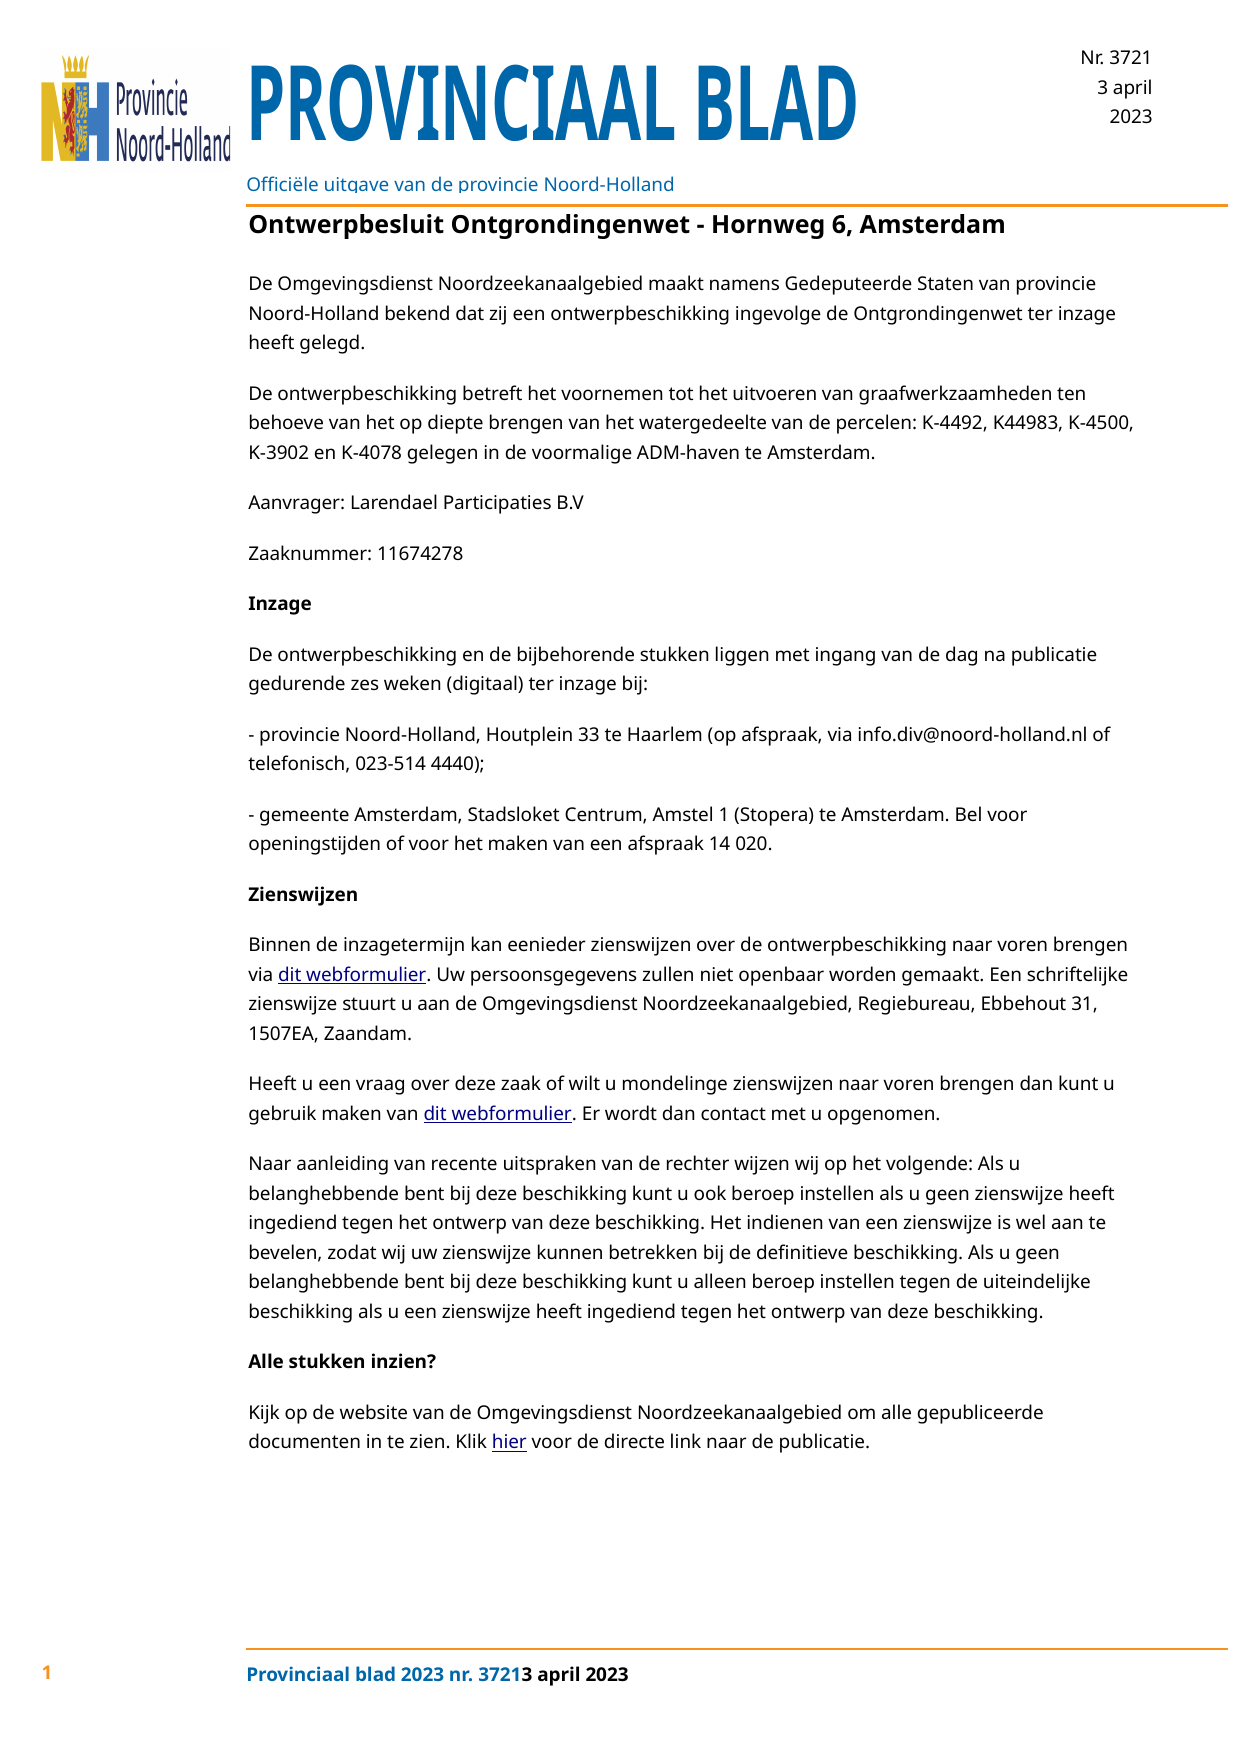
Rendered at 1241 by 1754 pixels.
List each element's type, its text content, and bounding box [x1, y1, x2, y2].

text Zienswijzen [248, 881, 1152, 906]
text De Omgevingsdienst Noordzeekanaalgebied maakt namens Gedeputeerde Staten van provincie Noord-Holland bekend dat zij een ontwerpbeschikking ingevolge de Ontgrondingenwet ter inzage heeft gelegd. [248, 270, 1152, 355]
text Binnen de inzagetermijn kan eenieder zienswijzen over de ontwerpbeschikking naar voren brengen via dit webformulier. Uw persoonsgegevens zullen niet openbaar worden gemaakt. Een schriftelijke zienswijze stuurt u aan de Omgevingsdienst Noordzeekanaalgebied, Regiebureau, Ebbehout 31, 1507EA, Zaandam. [248, 931, 1152, 1046]
text Inzage [248, 590, 1152, 616]
text Aanvrager: Larendael Participaties B.V [248, 489, 1152, 515]
text - gemeente Amsterdam, Stadsloket Centrum, Amstel 1 (Stopera) te Amsterdam. Bel voor openingstijden of voor het maken van een afspraak 14 020. [248, 801, 1152, 856]
text Naar aanleiding van recente uitspraken van de rechter wijzen wij op het volgende: Als u belanghebbende bent bij deze beschikking kunt u ook beroep instellen als u geen zienswijze heeft ingediend tegen het ontwerp van deze beschikking. Het indienen van een zienswijze is wel aan te bevelen, zodat wij uw zienswijze kunnen betrekken bij de definitieve beschikking. Als u geen belanghebbende bent bij deze beschikking kunt u alleen beroep instellen tegen de uiteindelijke beschikking als u een zienswijze heeft ingediend tegen het ontwerp van deze beschikking. [248, 1150, 1152, 1324]
text Ontwerpbesluit Ontgrondingenwet - Hornweg 6, Amsterdam [248, 207, 1152, 241]
text Alle stukken inzien? [248, 1349, 1152, 1374]
text De ontwerpbeschikking en de bijbehorende stukken liggen met ingang van de dag na publicatie gedurende zes weken (digitaal) ter inzage bij: [248, 641, 1152, 696]
picture [41, 47, 231, 172]
text - provincie Noord-Holland, Houtplein 33 te Haarlem (op afspraak, via info.div@noord-holland.nl of telefonisch, 023-514 4440); [248, 721, 1152, 776]
text Kijk op de website van de Omgevingsdienst Noordzeekanaalgebied om alle gepubliceerde documenten in te zien. Klik hier voor de directe link naar de publicatie. [248, 1399, 1152, 1454]
text Heeft u een vraag over deze zaak of wilt u mondelinge zienswijzen naar voren brengen dan kunt u gebruik maken van dit webformulier. Er wordt dan contact met u opgenomen. [248, 1070, 1152, 1126]
text Zaaknummer: 11674278 [248, 540, 1152, 566]
text De ontwerpbeschikking betreft het voornemen tot het uitvoeren van graafwerkzaamheden ten behoeve van het op diepte brengen van het watergedeelte van de percelen: K-4492, K44983, K-4500, K-3902 en K-4078 gelegen in de voormalige ADM-haven te Amsterdam. [248, 380, 1152, 465]
